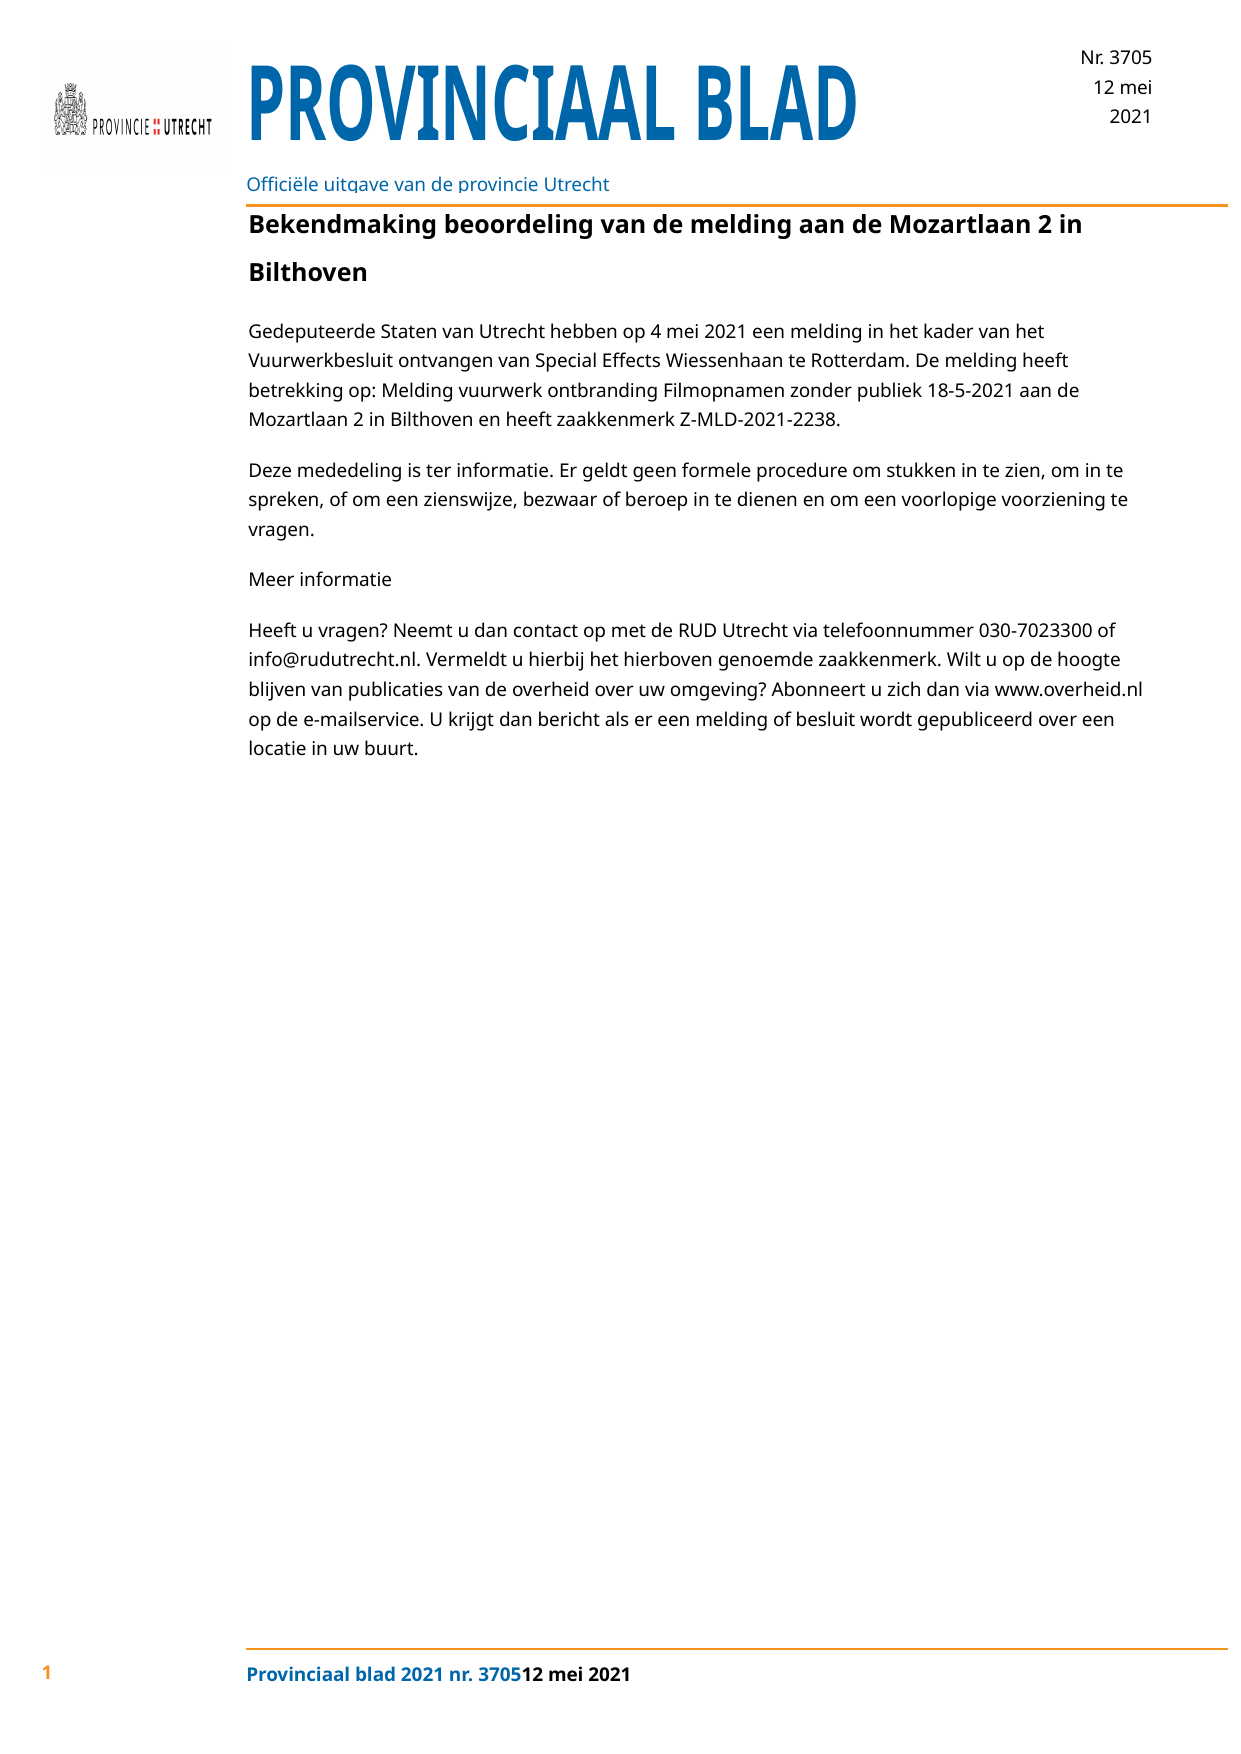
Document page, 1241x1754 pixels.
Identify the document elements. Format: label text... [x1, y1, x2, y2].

text Heeft u vragen? Neemt u dan contact op met de RUD Utrecht via telefoonnummer 030-7023300 of info@rudutrecht.nl. Vermeldt u hierbij het hierboven genoemde zaakkenmerk. Wilt u op de hoogte blijven van publicaties van de overheid over uw omgeving? Abonneert u zich dan via www.overheid.nl op de e-mailservice. U krijgt dan bericht als er een melding of besluit wordt gepubliceerd over een locatie in uw buurt. [248, 617, 1152, 761]
text Gedeputeerde Staten van Utrecht hebben op 4 mei 2021 een melding in het kader van het Vuurwerkbesluit ontvangen van Special Effects Wiessenhaan te Rotterdam. De melding heeft betrekking op: Melding vuurwerk ontbranding Filmopnamen zonder publiek 18-5-2021 aan de Mozartlaan 2 in Bilthoven en heeft zaakkenmerk Z-MLD-2021-2238. [248, 318, 1152, 432]
picture [41, 47, 231, 172]
text Meer informatie [248, 567, 1152, 592]
text Bekendmaking beoordeling van de melding aan de Mozartlaan 2 in Bilthoven [248, 207, 1152, 288]
text Deze mededeling is ter informatie. Er geldt geen formele procedure om stukken in te zien, om in te spreken, of om een zienswijze, bezwaar of beroep in te dienen en om een voorlopige voorziening te vragen. [248, 457, 1152, 542]
